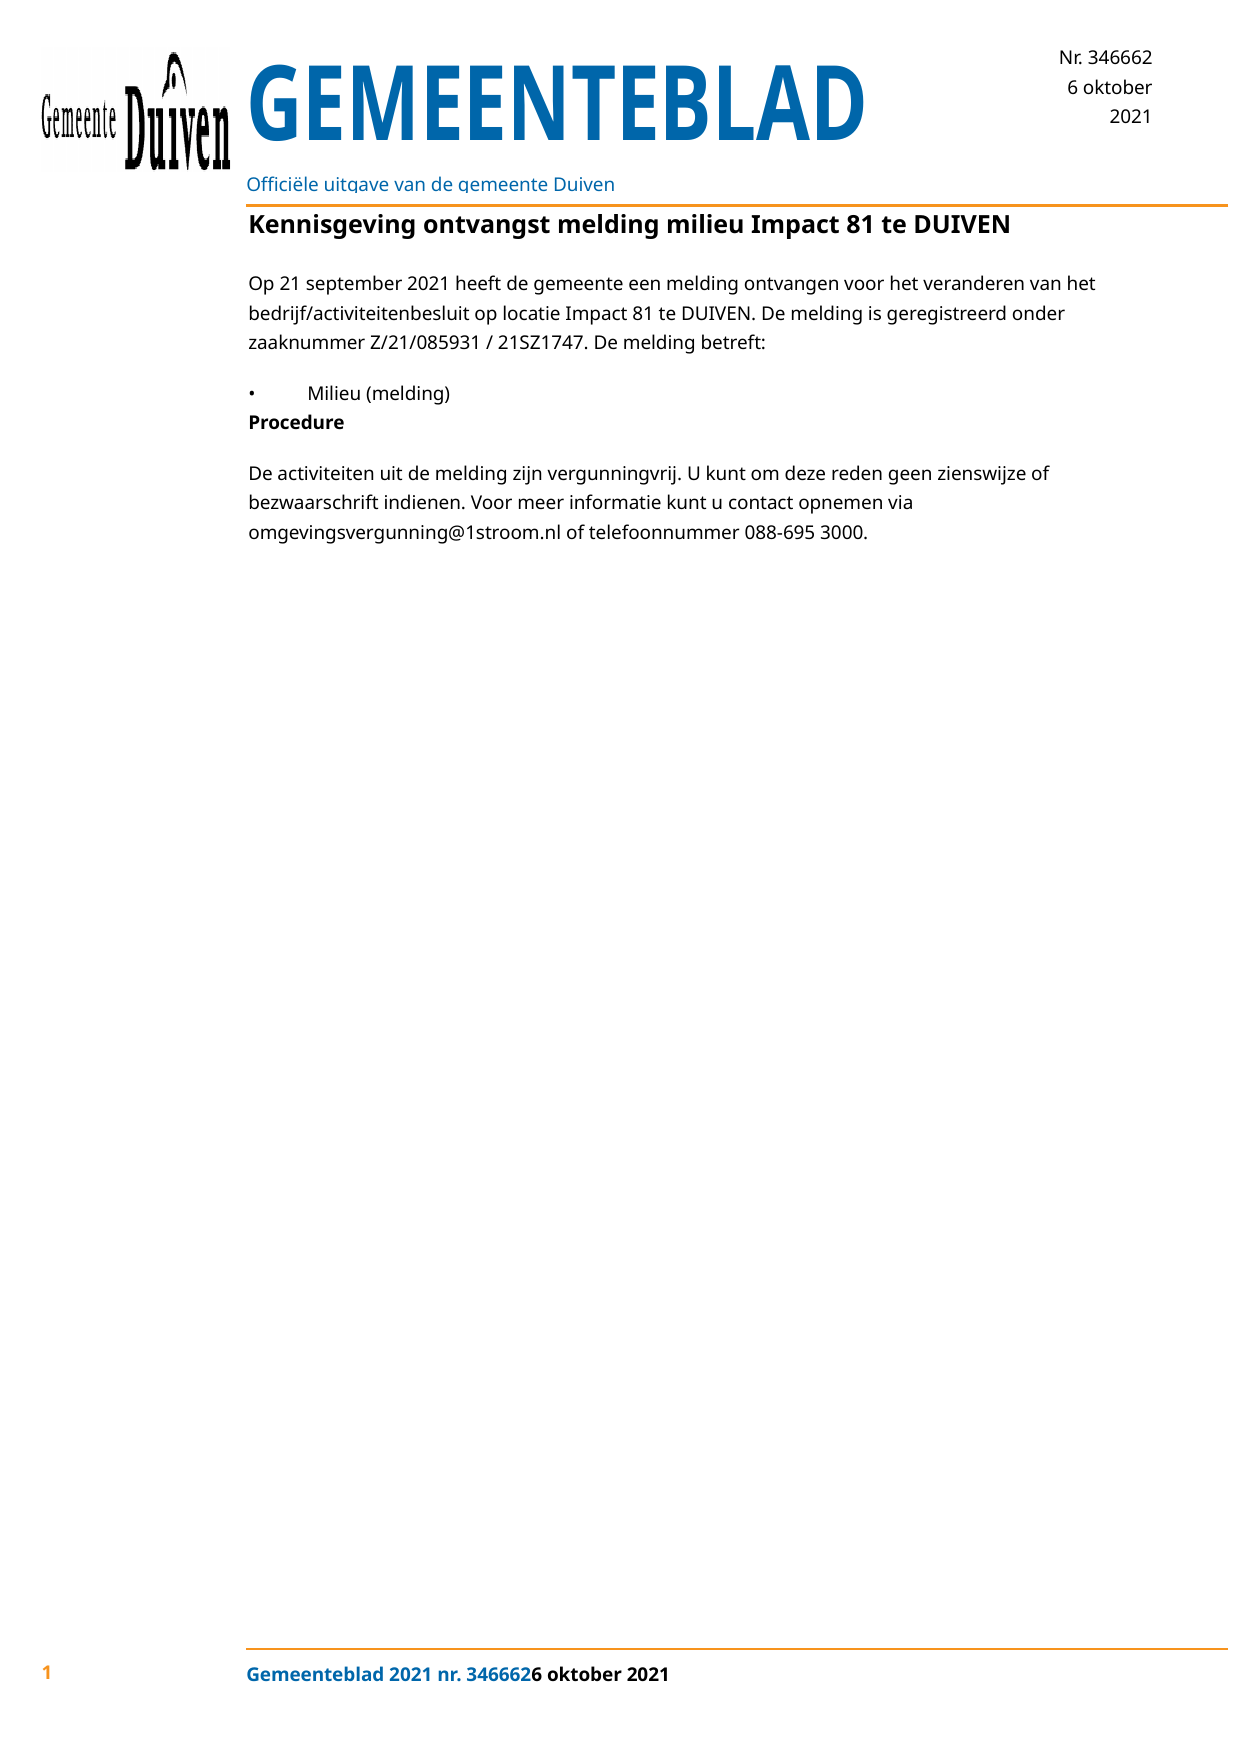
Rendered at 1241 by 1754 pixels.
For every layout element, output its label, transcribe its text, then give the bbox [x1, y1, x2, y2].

text Kennisgeving ontvangst melding milieu Impact 81 te DUIVEN [248, 207, 1152, 241]
picture [41, 47, 231, 172]
list Milieu (melding) [248, 380, 1152, 406]
text De activiteiten uit de melding zijn vergunningvrij. U kunt om deze reden geen zienswijze of bezwaarschrift indienen. Voor meer informatie kunt u contact opnemen via omgevingsvergunning@1stroom.nl of telefoonnummer 088-695 3000. [248, 460, 1152, 545]
text Op 21 september 2021 heeft de gemeente een melding ontvangen voor het veranderen van het bedrijf/activiteitenbesluit op locatie Impact 81 te DUIVEN. De melding is geregistreerd onder zaaknummer Z/21/085931 / 21SZ1747. De melding betreft: [248, 270, 1152, 355]
text Procedure [248, 409, 1152, 435]
